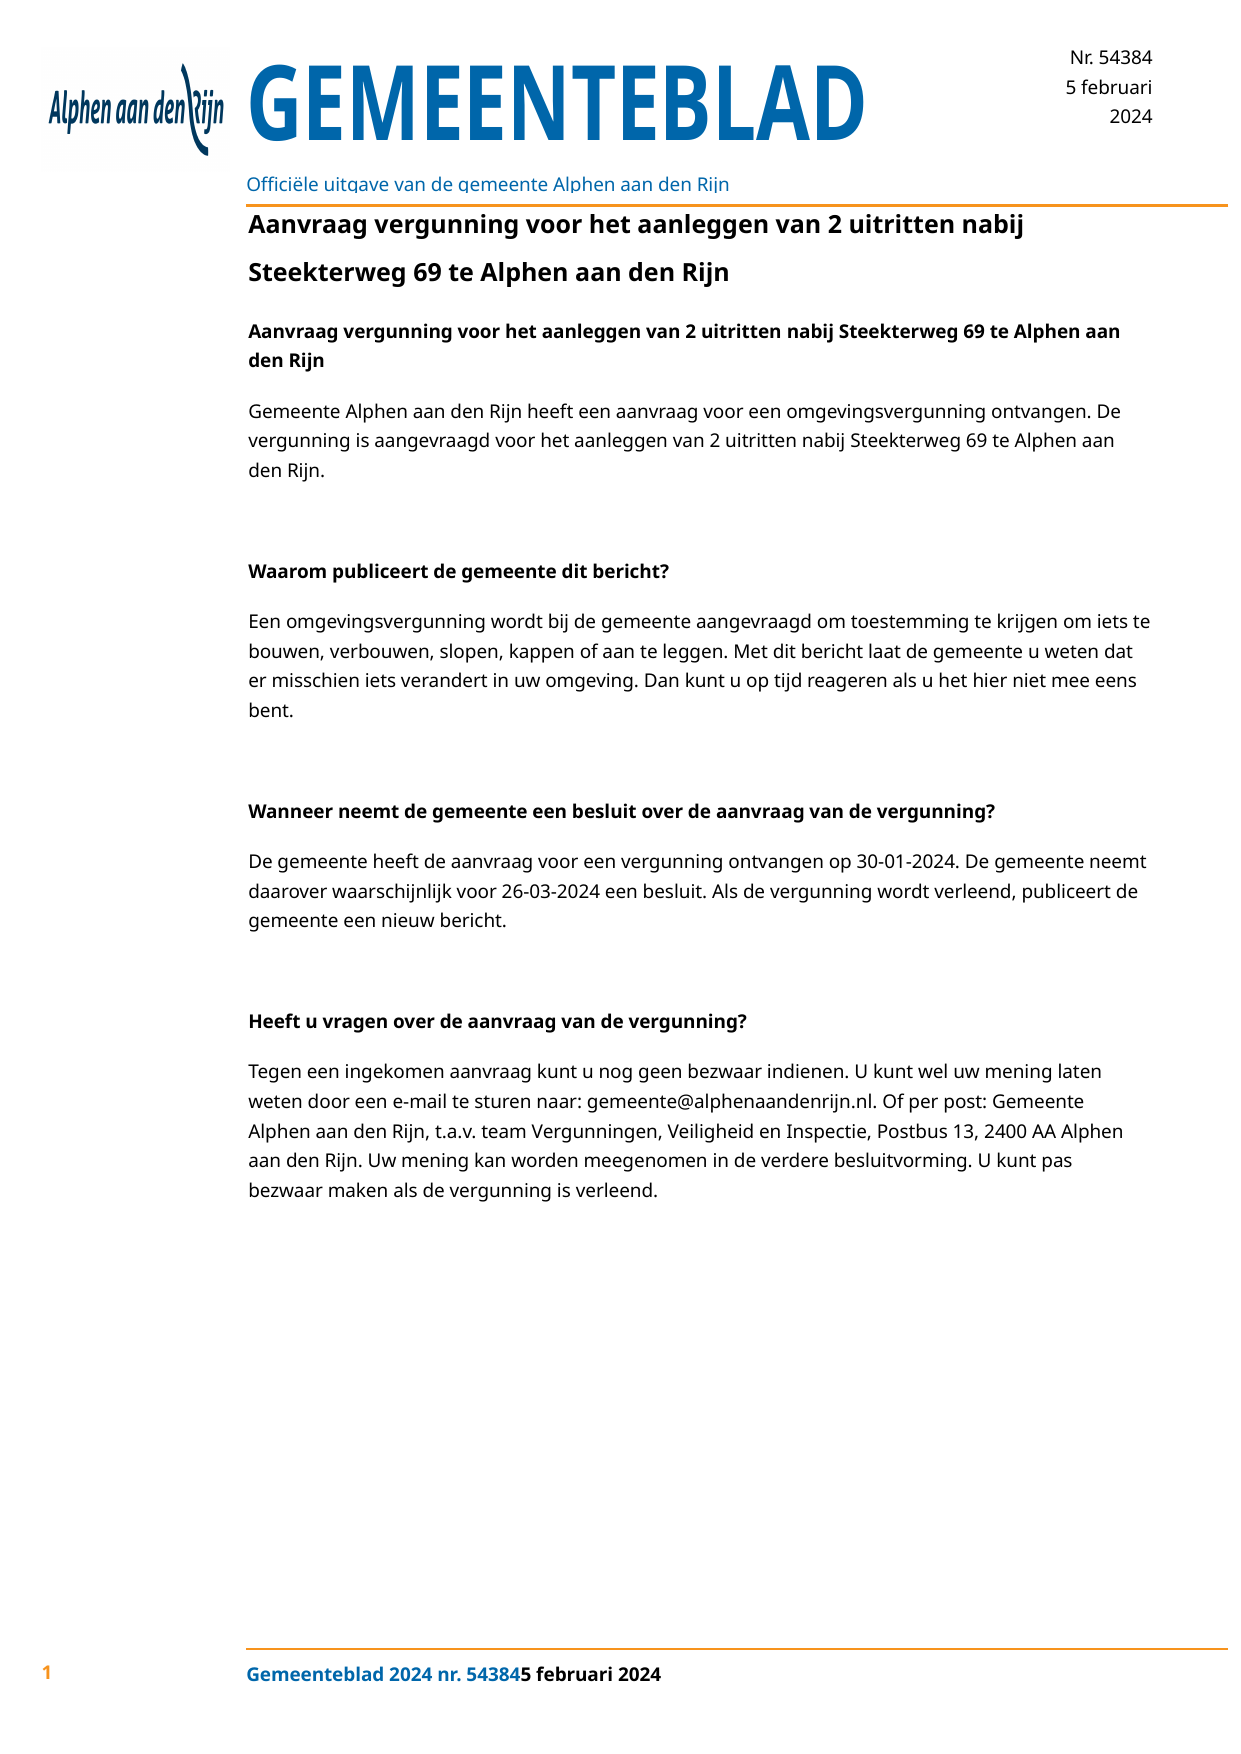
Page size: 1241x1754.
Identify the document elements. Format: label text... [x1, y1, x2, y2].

text De gemeente heeft de aanvraag voor een vergunning ontvangen op 30-01-2024. De gemeente neemt daarover waarschijnlijk voor 26-03-2024 een besluit. Als de vergunning wordt verleend, publiceert de gemeente een nieuw bericht. [248, 848, 1152, 933]
picture [41, 47, 231, 172]
text Tegen een ingekomen aanvraag kunt u nog geen bezwaar indienen. U kunt wel uw mening laten weten door een e-mail te sturen naar: gemeente@alphenaandenrijn.nl. Of per post: Gemeente Alphen aan den Rijn, t.a.v. team Vergunningen, Veiligheid en Inspectie, Postbus 13, 2400 AA Alphen aan den Rijn. Uw mening kan worden meegenomen in de verdere besluitvorming. U kunt pas bezwaar maken als de vergunning is verleend. [248, 1059, 1152, 1203]
text Wanneer neemt de gemeente een besluit over de aanvraag van de vergunning? [248, 798, 1152, 824]
text Heeft u vragen over de aanvraag van de vergunning? [248, 1008, 1152, 1034]
text Een omgevingsvergunning wordt bij de gemeente aangevraagd om toestemming te krijgen om iets te bouwen, verbouwen, slopen, kappen of aan te leggen. Met dit bericht laat de gemeente u weten dat er misschien iets verandert in uw omgeving. Dan kunt u op tijd reageren als u het hier niet mee eens bent. [248, 608, 1152, 723]
text Waarom publiceert de gemeente dit bericht? [248, 558, 1152, 584]
text Gemeente Alphen aan den Rijn heeft een aanvraag voor een omgevingsvergunning ontvangen. De vergunning is aangevraagd voor het aanleggen van 2 uitritten nabij Steekterweg 69 te Alphen aan den Rijn. [248, 398, 1152, 483]
text Aanvraag vergunning voor het aanleggen van 2 uitritten nabij Steekterweg 69 te Alphen aan den Rijn [248, 318, 1152, 373]
text Aanvraag vergunning voor het aanleggen van 2 uitritten nabij Steekterweg 69 te Alphen aan den Rijn [248, 207, 1152, 288]
